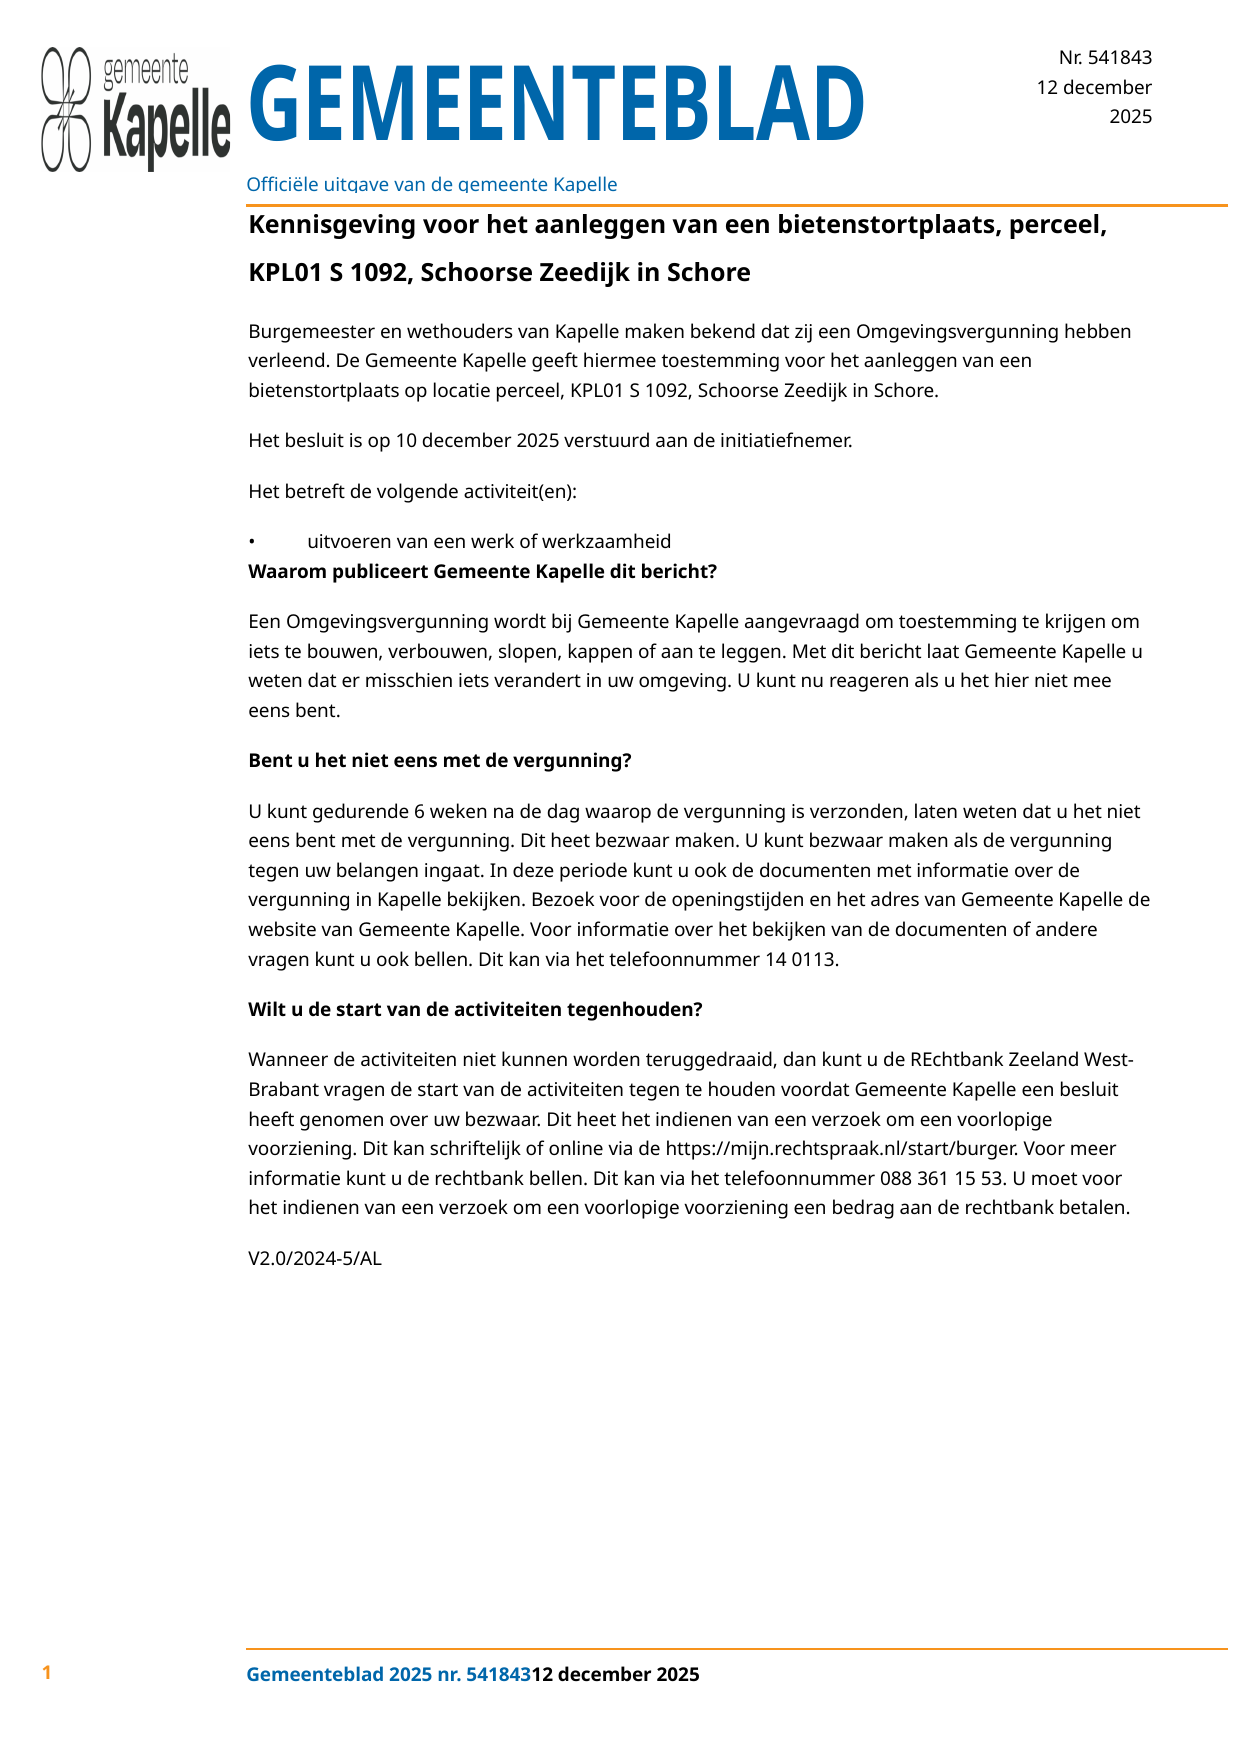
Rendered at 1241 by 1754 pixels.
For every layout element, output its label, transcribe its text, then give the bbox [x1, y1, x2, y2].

text Bent u het niet eens met de vergunning? [248, 747, 1152, 773]
text Het betreft de volgende activiteit(en): [248, 478, 1152, 504]
text Wilt u de start van de activiteiten tegenhouden? [248, 996, 1152, 1022]
text Een Omgevingsvergunning wordt bij Gemeente Kapelle aangevraagd om toestemming te krijgen om iets te bouwen, verbouwen, slopen, kappen of aan te leggen. Met dit bericht laat Gemeente Kapelle u weten dat er misschien iets verandert in uw omgeving. U kunt nu reageren als u het hier niet mee eens bent. [248, 608, 1152, 723]
text Burgemeester en wethouders van Kapelle maken bekend dat zij een Omgevingsvergunning hebben verleend. De Gemeente Kapelle geeft hiermee toestemming voor het aanleggen van een bietenstortplaats op locatie perceel, KPL01 S 1092, Schoorse Zeedijk in Schore. [248, 318, 1152, 403]
text Wanneer de activiteiten niet kunnen worden teruggedraaid, dan kunt u de REchtbank Zeeland West-Brabant vragen de start van de activiteiten tegen te houden voordat Gemeente Kapelle een besluit heeft genomen over uw bezwaar. Dit heet het indienen van een verzoek om een voorlopige voorziening. Dit kan schriftelijk of online via de https://mijn.rechtspraak.nl/start/burger. Voor meer informatie kunt u de rechtbank bellen. Dit kan via het telefoonnummer 088 361 15 53. U moet voor het indienen van een verzoek om een voorlopige voorziening een bedrag aan de rechtbank betalen. [248, 1047, 1152, 1220]
text Waarom publiceert Gemeente Kapelle dit bericht? [248, 558, 1152, 584]
picture [41, 47, 231, 172]
text Het besluit is op 10 december 2025 verstuurd aan de initiatiefnemer. [248, 427, 1152, 453]
list uitvoeren van een werk of werkzaamheid [248, 528, 1152, 554]
text U kunt gedurende 6 weken na de dag waarop de vergunning is verzonden, laten weten dat u het niet eens bent met de vergunning. Dit heet bezwaar maken. U kunt bezwaar maken als de vergunning tegen uw belangen ingaat. In deze periode kunt u ook de documenten met informatie over de vergunning in Kapelle bekijken. Bezoek voor de openingstijden en het adres van Gemeente Kapelle de website van Gemeente Kapelle. Voor informatie over het bekijken van de documenten of andere vragen kunt u ook bellen. Dit kan via het telefoonnummer 14 0113. [248, 798, 1152, 972]
text V2.0/2024-5/AL [248, 1245, 1152, 1271]
text Kennisgeving voor het aanleggen van een bietenstortplaats, perceel, KPL01 S 1092, Schoorse Zeedijk in Schore [248, 207, 1152, 288]
